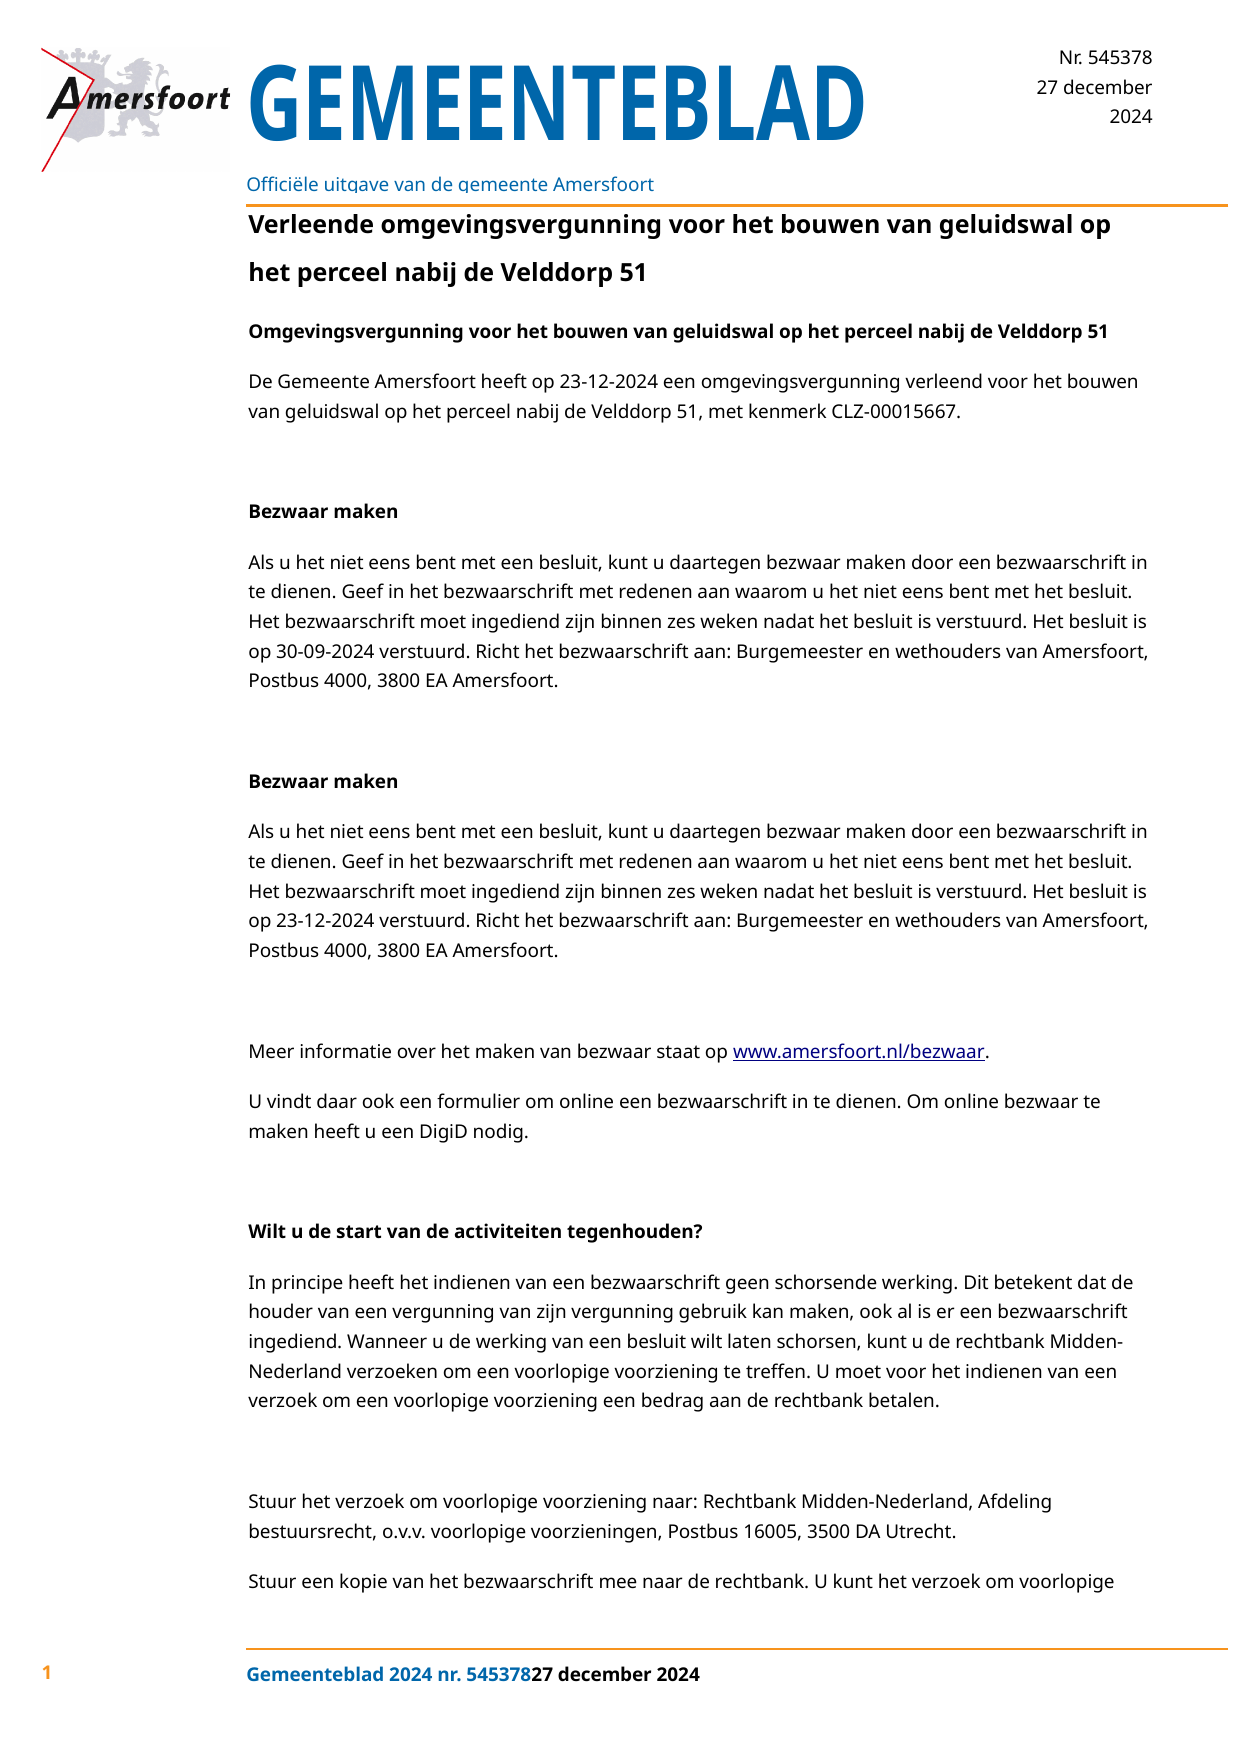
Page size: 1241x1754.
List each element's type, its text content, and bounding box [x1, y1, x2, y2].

text Omgevingsvergunning voor het bouwen van geluidswal op het perceel nabij de Velddorp 51 [248, 318, 1152, 344]
text U vindt daar ook een formulier om online een bezwaarschrift in te dienen. Om online bezwaar te maken heeft u een DigiD nodig. [248, 1088, 1152, 1144]
text Bezwaar maken [248, 768, 1152, 794]
picture [41, 47, 231, 172]
text Meer informatie over het maken van bezwaar staat op www.amersfoort.nl/bezwaar. [248, 1038, 1152, 1064]
text Stuur het verzoek om voorlopige voorziening naar: Rechtbank Midden-Nederland, Afdeling bestuursrecht, o.v.v. voorlopige voorzieningen, Postbus 16005, 3500 DA Utrecht. [248, 1488, 1152, 1544]
text Bezwaar maken [248, 499, 1152, 524]
text Wilt u de start van de activiteiten tegenhouden? [248, 1219, 1152, 1244]
text Als u het niet eens bent met een besluit, kunt u daartegen bezwaar maken door een bezwaarschrift in te dienen. Geef in het bezwaarschrift met redenen aan waarom u het niet eens bent met het besluit. Het bezwaarschrift moet ingediend zijn binnen zes weken nadat het besluit is verstuurd. Het besluit is op 30-09-2024 verstuurd. Richt het bezwaarschrift aan: Burgemeester en wethouders van Amersfoort, Postbus 4000, 3800 EA Amersfoort. [248, 549, 1152, 693]
text Stuur een kopie van het bezwaarschrift mee naar de rechtbank. U kunt het verzoek om voorlopige [248, 1568, 1152, 1594]
text Als u het niet eens bent met een besluit, kunt u daartegen bezwaar maken door een bezwaarschrift in te dienen. Geef in het bezwaarschrift met redenen aan waarom u het niet eens bent met het besluit. Het bezwaarschrift moet ingediend zijn binnen zes weken nadat het besluit is verstuurd. Het besluit is op 23-12-2024 verstuurd. Richt het bezwaarschrift aan: Burgemeester en wethouders van Amersfoort, Postbus 4000, 3800 EA Amersfoort. [248, 819, 1152, 963]
text In principe heeft het indienen van een bezwaarschrift geen schorsende werking. Dit betekent dat de houder van een vergunning van zijn vergunning gebruik kan maken, ook al is er een bezwaarschrift ingediend. Wanneer u de werking van een besluit wilt laten schorsen, kunt u de rechtbank Midden-Nederland verzoeken om een voorlopige voorziening te treffen. U moet voor het indienen van een verzoek om een voorlopige voorziening een bedrag aan de rechtbank betalen. [248, 1269, 1152, 1413]
text De Gemeente Amersfoort heeft op 23-12-2024 een omgevingsvergunning verleend voor het bouwen van geluidswal op het perceel nabij de Velddorp 51, met kenmerk CLZ-00015667. [248, 368, 1152, 424]
text Verleende omgevingsvergunning voor het bouwen van geluidswal op het perceel nabij de Velddorp 51 [248, 207, 1152, 288]
